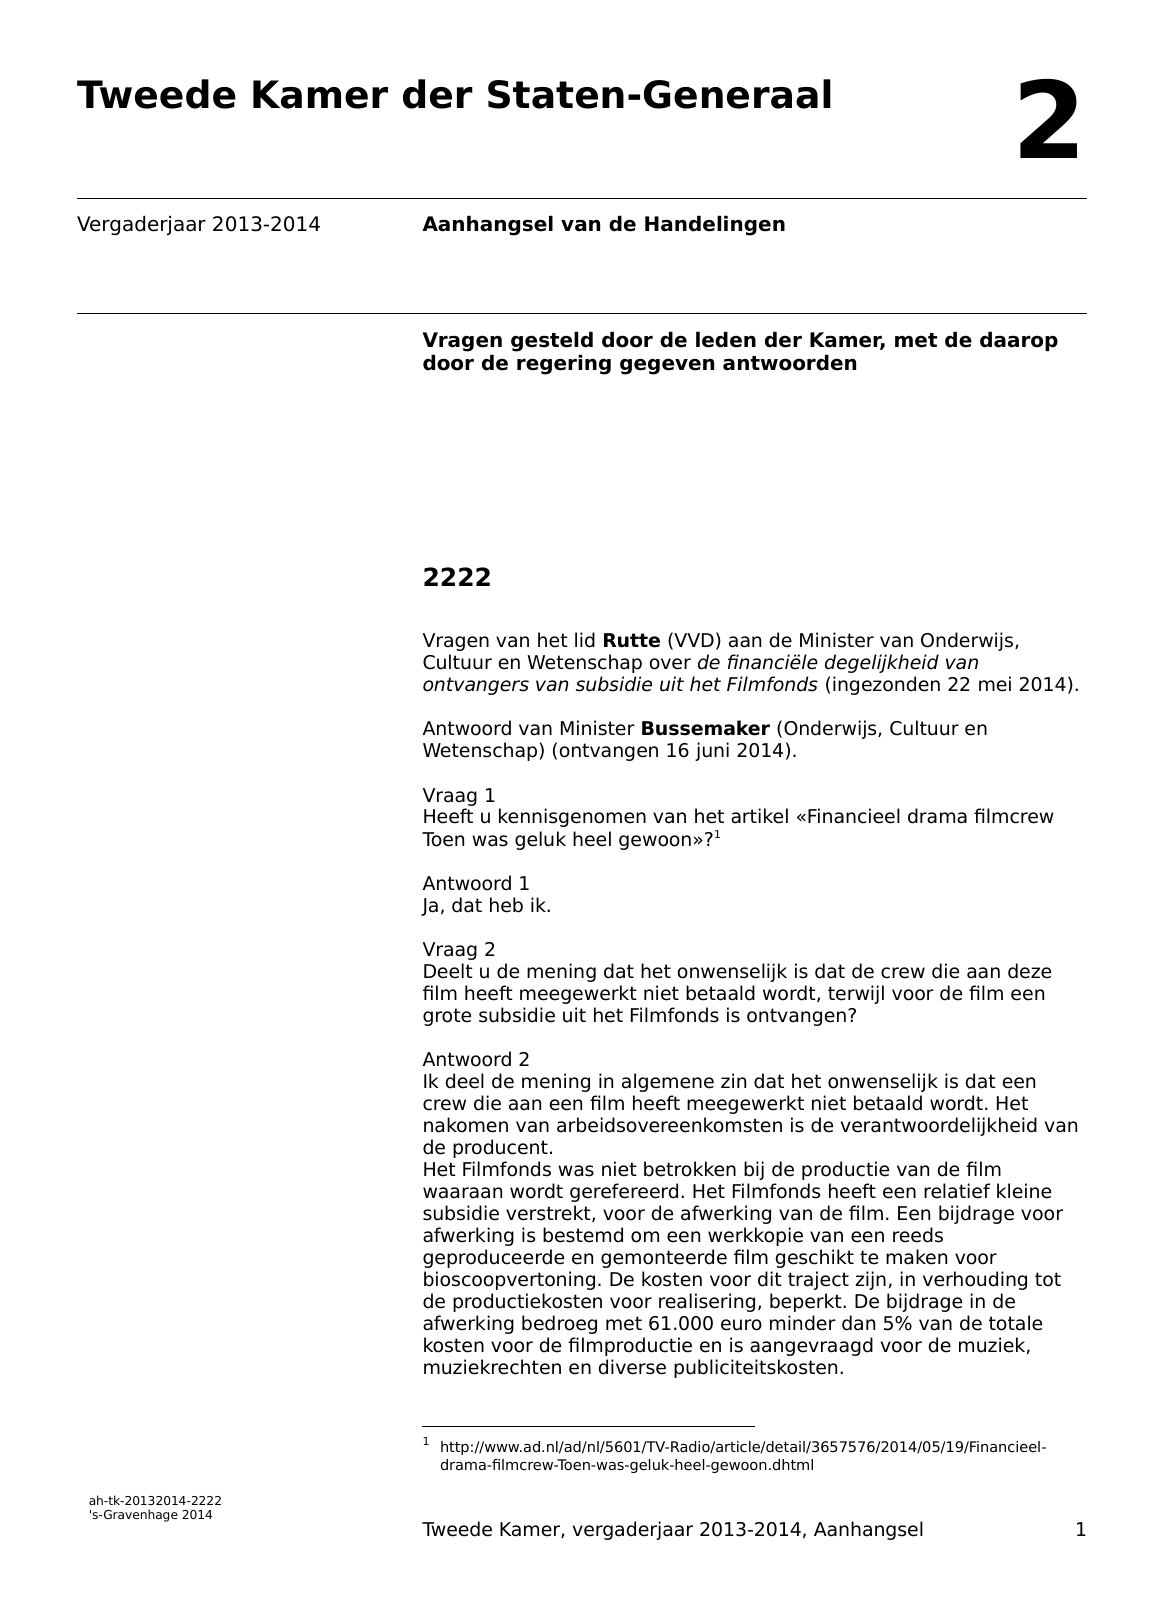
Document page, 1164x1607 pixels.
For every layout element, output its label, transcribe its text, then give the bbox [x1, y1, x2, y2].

text 's-Gravenhage 2014 [88, 1508, 323, 1522]
table_header Tweede Kamer der Staten-Generaal [77, 59, 886, 198]
text Antwoord van Minister Bussemaker (Onderwijs, Cultuur en Wetenschap) (ontvangen 16 juni 2014). [422, 718, 1087, 762]
table_cell Vergaderjaar 2013-2014 [77, 199, 422, 313]
text Deelt u de mening dat het onwenselijk is dat de crew die aan deze film heeft meegewerkt niet betaald wordt, terwijl voor de film een grote subsidie uit het Filmfonds is ontvangen? [422, 961, 1087, 1027]
text http://www.ad.nl/ad/nl/5601/TV-Radio/article/detail/3657576/2014/05/19/Financieel-drama-filmcrew-Toen-was-geluk-heel-gewoon.dhtml [422, 1435, 1087, 1474]
text Antwoord 1 [422, 873, 1087, 894]
text Heeft u kennisgenomen van het artikel «Financieel drama filmcrew Toen was geluk heel gewoon»? [422, 806, 1087, 850]
table_cell Aanhangsel van de Handelingen [422, 199, 1087, 313]
text Vragen van het lid Rutte (VVD) aan de Minister van Onderwijs, Cultuur en Wetenschap over de financiële degelijkheid van ontvangers van subsidie uit het Filmfonds (ingezonden 22 mei 2014). [422, 630, 1087, 696]
table_cell Vragen gesteld door de leden der Kamer, met de daarop door de regering gegeven antwoorden [422, 314, 1087, 375]
text Ik deel de mening in algemene zin dat het onwenselijk is dat een crew die aan een film heeft meegewerkt niet betaald wordt. Het nakomen van arbeidsovereenkomsten is de verantwoordelijkheid van de producent. [422, 1071, 1087, 1159]
text Vraag 1 [422, 784, 1087, 806]
text Ja, dat heb ik. [422, 894, 1087, 917]
table_header 2 [886, 59, 1087, 198]
text Vraag 2 [422, 939, 1087, 961]
table_cell [77, 314, 422, 375]
text 2222 [422, 563, 1087, 592]
text Het Filmfonds was niet betrokken bij de productie van de film waaraan wordt gerefereerd. Het Filmfonds heeft een relatief kleine subsidie verstrekt, voor de afwerking van de film. Een bijdrage voor afwerking is bestemd om een werkkopie van een reeds geproduceerde en gemonteerde film geschikt te maken voor bioscoopvertoning. De kosten voor dit traject zijn, in verhouding tot de productiekosten voor realisering, beperkt. De bijdrage in de afwerking bedroeg met 61.000 euro minder dan 5% van de totale kosten voor de filmproductie en is aangevraagd voor de muziek, muziekrechten en diverse publiciteitskosten. [422, 1159, 1087, 1378]
text Antwoord 2 [422, 1049, 1087, 1071]
text ah-tk-20132014-2222 [88, 1494, 323, 1508]
